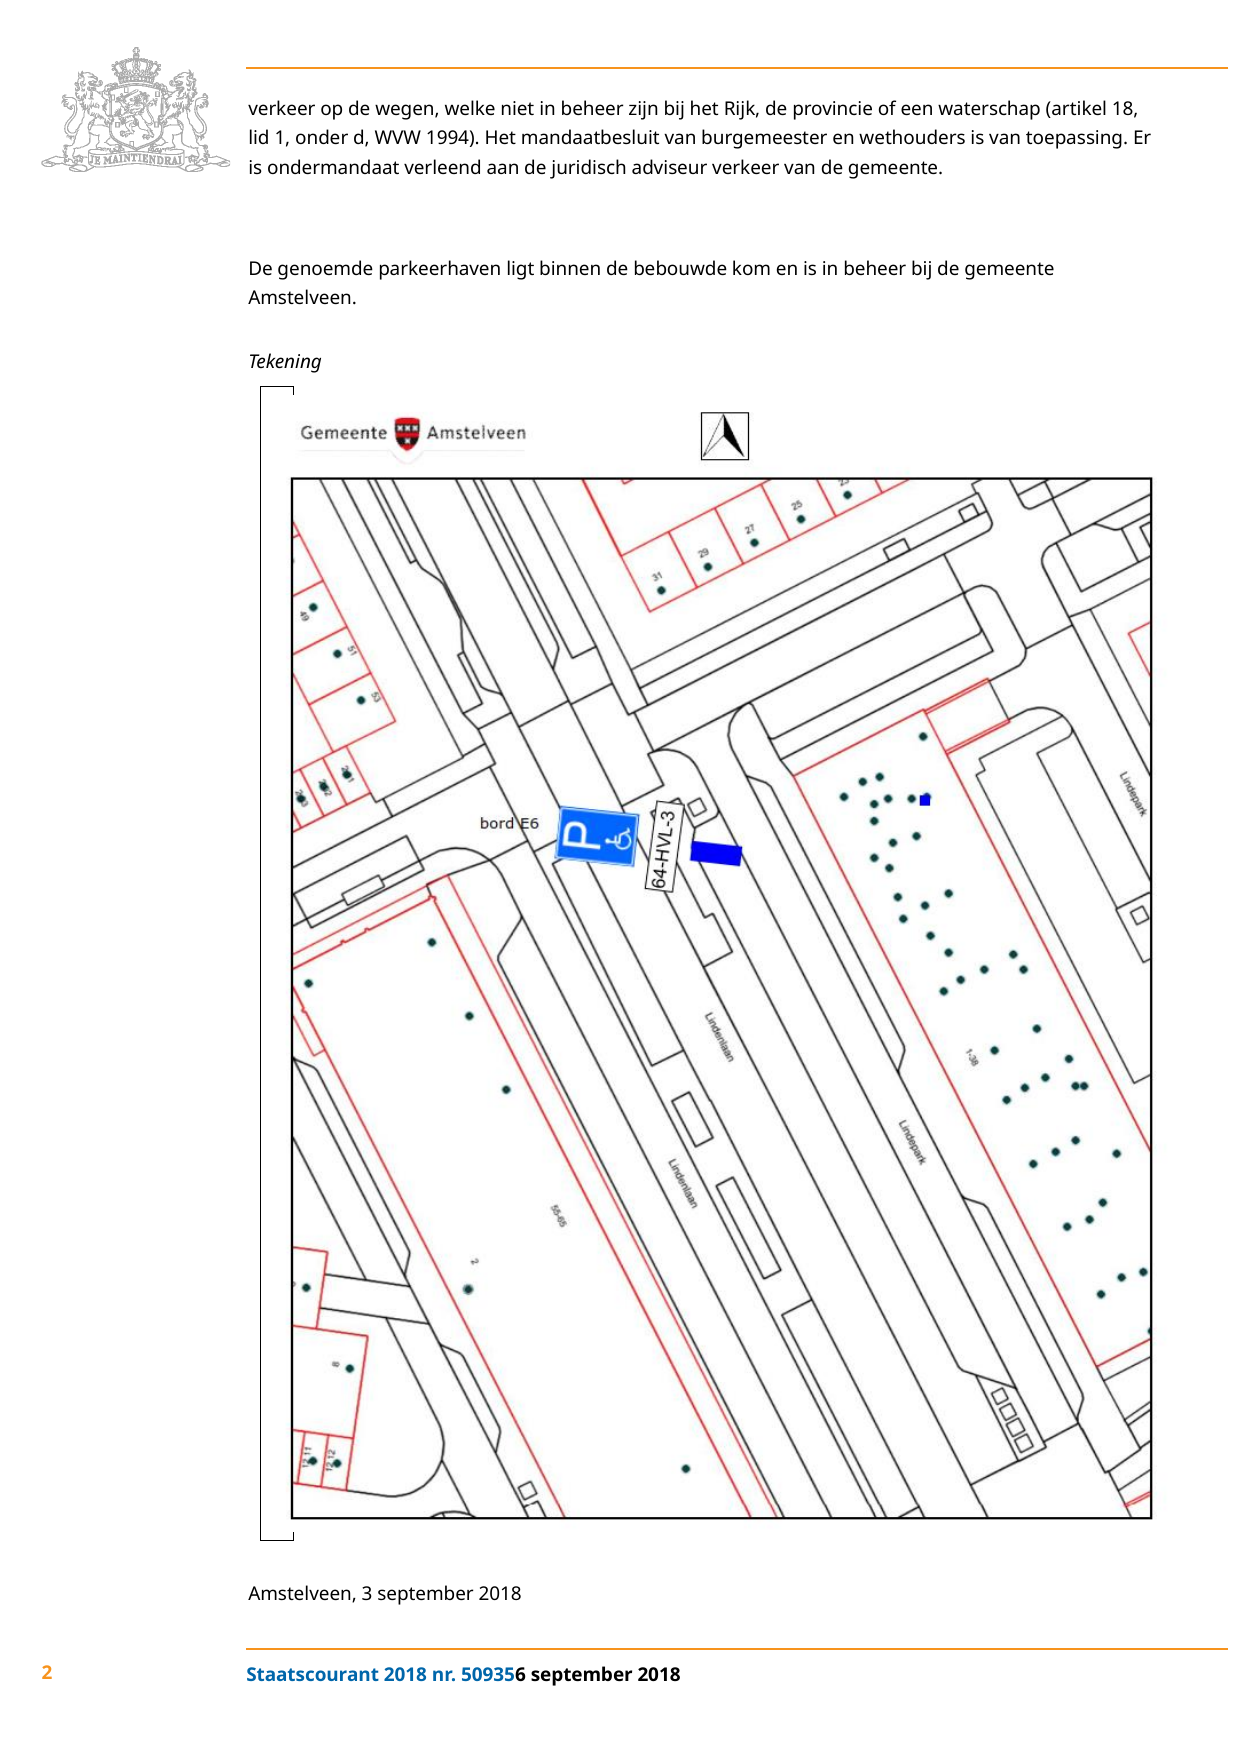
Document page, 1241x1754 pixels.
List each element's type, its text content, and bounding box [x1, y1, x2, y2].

text verkeer op de wegen, welke niet in beheer zijn bij het Rijk, de provincie of een waterschap (artikel 18, lid 1, onder d, WVW 1994). Het mandaatbesluit van burgemeester en wethouders is van toepassing. Er is ondermandaat verleend aan de juridisch adviseur verkeer van de gemeente. [248, 95, 1152, 180]
text Amstelveen, 3 september 2018 [248, 1580, 1152, 1606]
picture [41, 47, 231, 172]
text De genoemde parkeerhaven ligt binnen de bebouwde kom en is in beheer bij de gemeente Amstelveen. [248, 255, 1152, 310]
text Tekening [248, 348, 1152, 374]
picture [268, 395, 1173, 1532]
